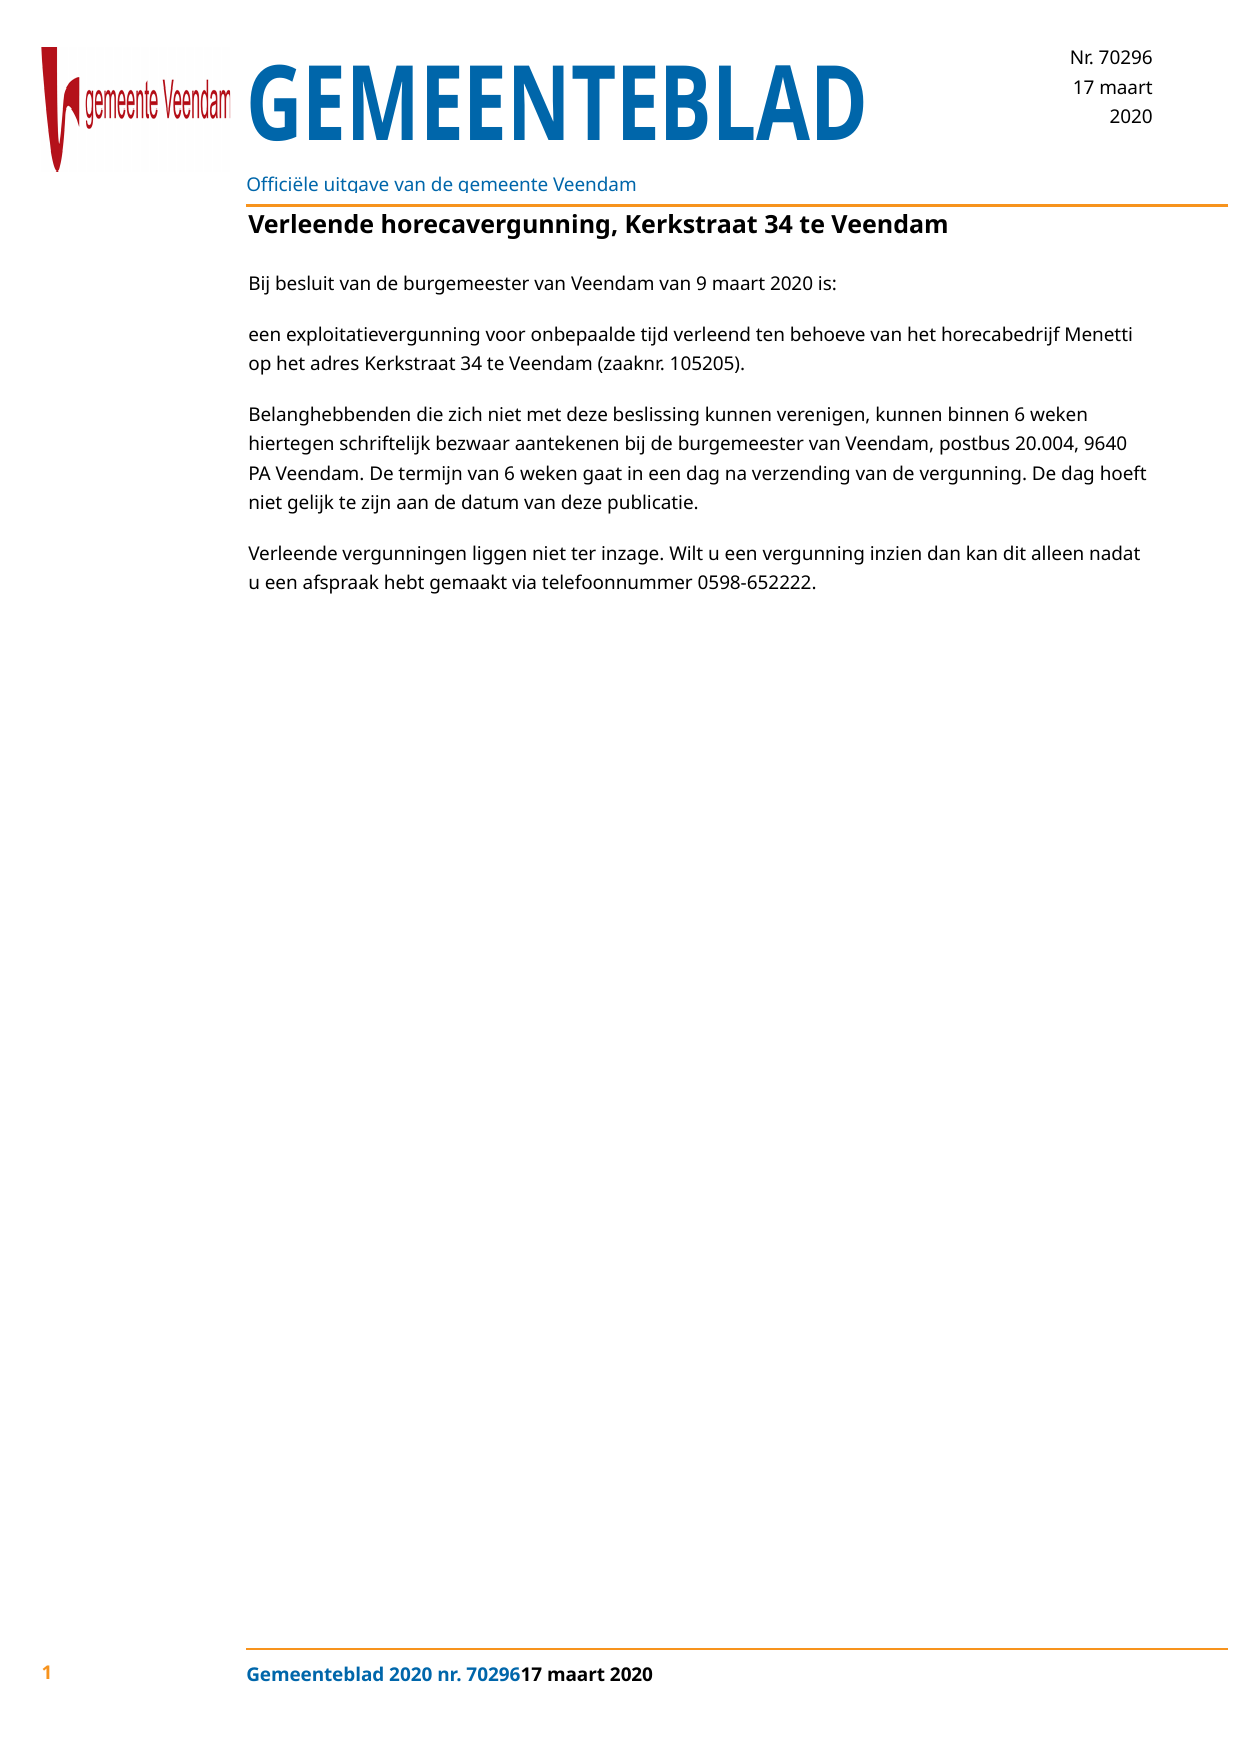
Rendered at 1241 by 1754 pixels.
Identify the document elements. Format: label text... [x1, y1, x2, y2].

text Verleende vergunningen liggen niet ter inzage. Wilt u een vergunning inzien dan kan dit alleen nadat u een afspraak hebt gemaakt via telefoonnummer 0598-652222. [248, 540, 1152, 595]
text Verleende horecavergunning, Kerkstraat 34 te Veendam [248, 207, 1152, 241]
text Belanghebbenden die zich niet met deze beslissing kunnen verenigen, kunnen binnen 6 weken hiertegen schriftelijk bezwaar aantekenen bij de burgemeester van Veendam, postbus 20.004, 9640 PA Veendam. De termijn van 6 weken gaat in een dag na verzending van de vergunning. De dag hoeft niet gelijk te zijn aan de datum van deze publicatie. [248, 401, 1152, 515]
text Bij besluit van de burgemeester van Veendam van 9 maart 2020 is: [248, 270, 1152, 296]
picture [41, 47, 231, 172]
text een exploitatievergunning voor onbepaalde tijd verleend ten behoeve van het horecabedrijf Menetti op het adres Kerkstraat 34 te Veendam (zaaknr. 105205). [248, 321, 1152, 376]
